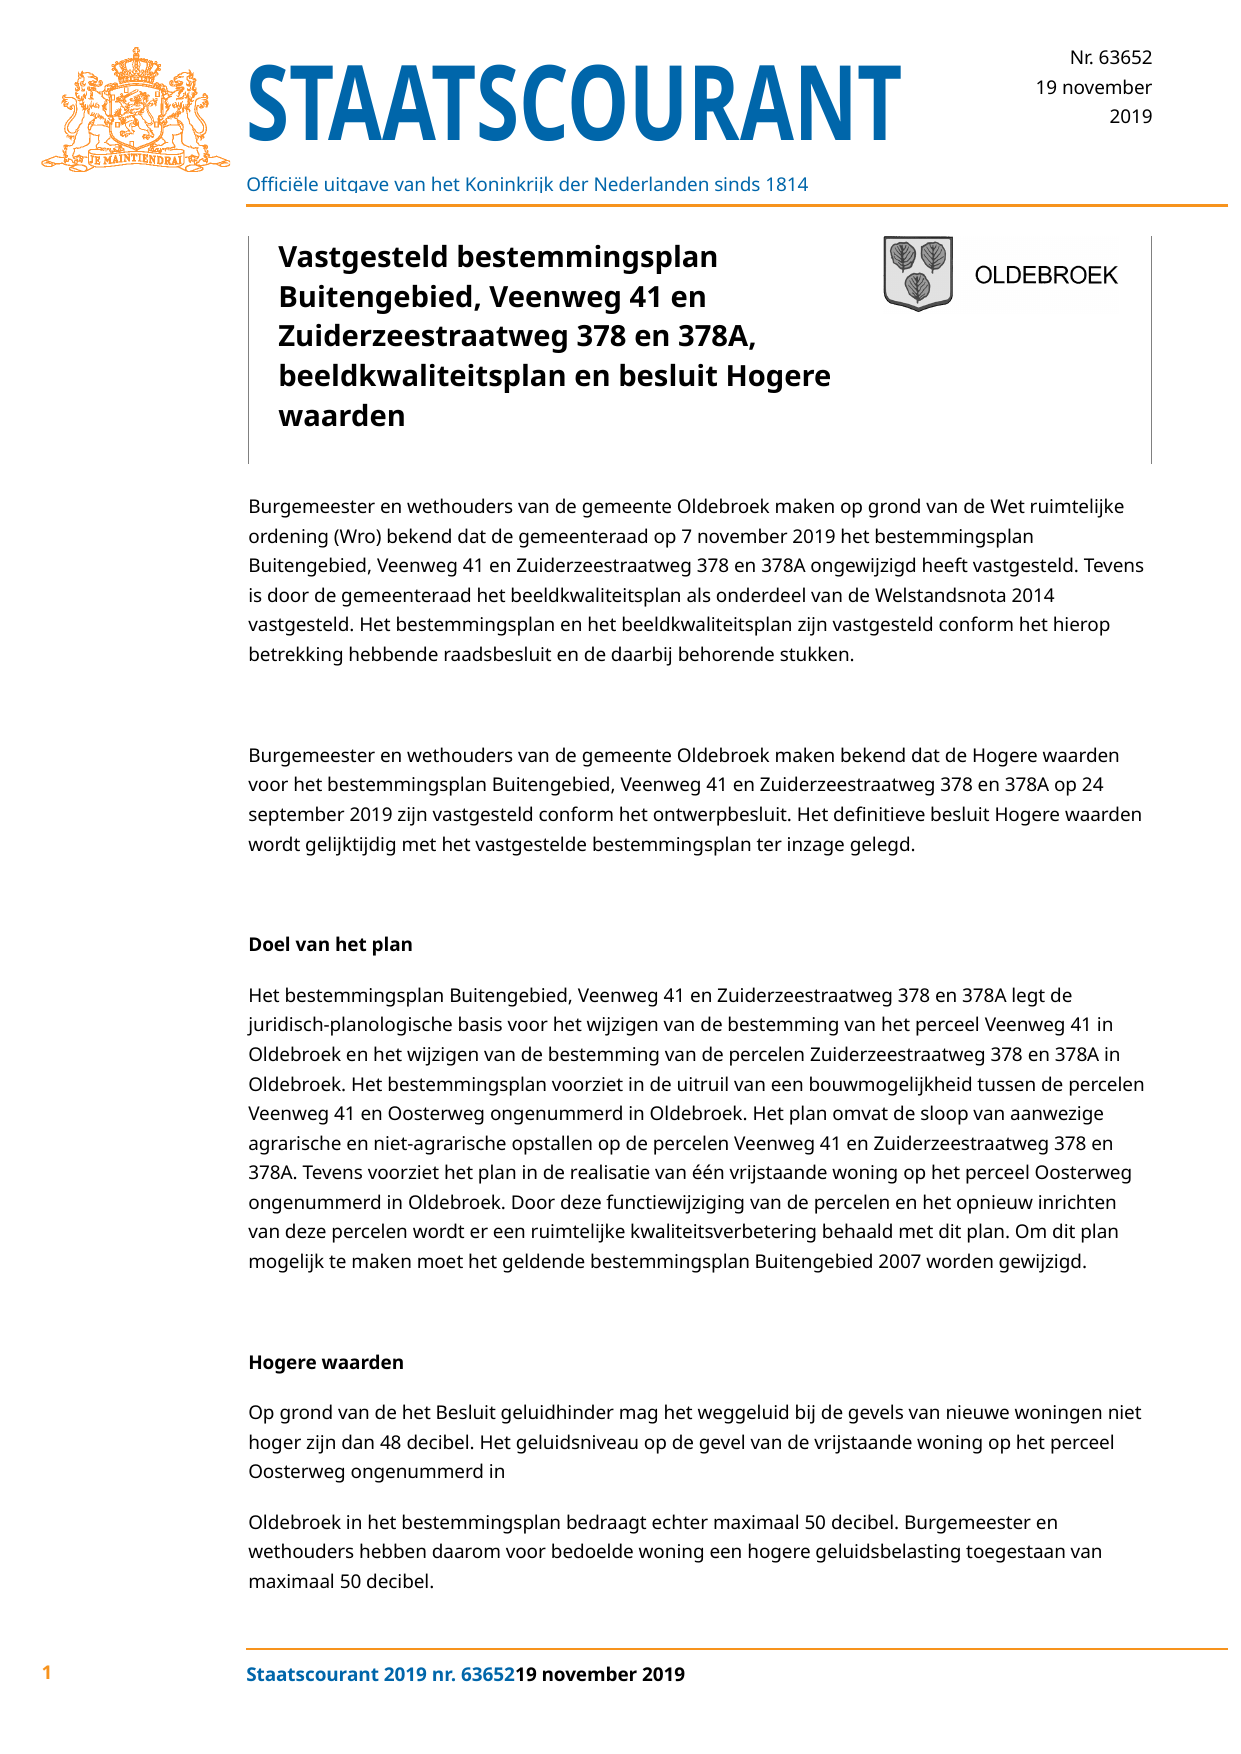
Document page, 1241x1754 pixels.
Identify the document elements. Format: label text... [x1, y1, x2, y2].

text Hogere waarden [248, 1349, 1152, 1375]
text Oldebroek in het bestemmingsplan bedraagt echter maximaal 50 decibel. Burgemeester en wethouders hebben daarom voor bedoelde woning een hogere geluidsbelasting toegestaan van maximaal 50 decibel. [248, 1509, 1152, 1594]
picture [41, 47, 231, 172]
picture [882, 236, 1119, 314]
text Doel van het plan [248, 932, 1152, 957]
table_header Vastgesteld bestemmingsplan Buitengebied, Veenweg 41 en Zuiderzeestraatweg 378 en 378A, beeldkwaliteitsplan en besluit Hogere waarden [249, 236, 850, 464]
table_header [850, 236, 1151, 464]
text Het bestemmingsplan Buitengebied, Veenweg 41 en Zuiderzeestraatweg 378 en 378A legt de juridisch-planologische basis voor het wijzigen van de bestemming van het perceel Veenweg 41 in Oldebroek en het wijzigen van de bestemming van de percelen Zuiderzeestraatweg 378 en 378A in Oldebroek. Het bestemmingsplan voorziet in de uitruil van een bouwmogelijkheid tussen de percelen Veenweg 41 en Oosterweg ongenummerd in Oldebroek. Het plan omvat de sloop van aanwezige agrarische en niet-agrarische opstallen op de percelen Veenweg 41 en Zuiderzeestraatweg 378 en 378A. Tevens voorziet het plan in de realisatie van één vrijstaande woning op het perceel Oosterweg ongenummerd in Oldebroek. Door deze functiewijziging van de percelen en het opnieuw inrichten van deze percelen wordt er een ruimtelijke kwaliteitsverbetering behaald met dit plan. Om dit plan mogelijk te maken moet het geldende bestemmingsplan Buitengebied 2007 worden gewijzigd. [248, 982, 1152, 1274]
text Op grond van de het Besluit geluidhinder mag het weggeluid bij de gevels van nieuwe woningen niet hoger zijn dan 48 decibel. Het geluidsniveau op de gevel van de vrijstaande woning op het perceel Oosterweg ongenummerd in [248, 1399, 1152, 1484]
text Burgemeester en wethouders van de gemeente Oldebroek maken op grond van de Wet ruimtelijke ordening (Wro) bekend dat de gemeenteraad op 7 november 2019 het bestemmingsplan Buitengebied, Veenweg 41 en Zuiderzeestraatweg 378 en 378A ongewijzigd heeft vastgesteld. Tevens is door de gemeenteraad het beeldkwaliteitsplan als onderdeel van de Welstandsnota 2014 vastgesteld. Het bestemmingsplan en het beeldkwaliteitsplan zijn vastgesteld conform het hierop betrekking hebbende raadsbesluit en de daarbij behorende stukken. [248, 493, 1152, 667]
text Burgemeester en wethouders van de gemeente Oldebroek maken bekend dat de Hogere waarden voor het bestemmingsplan Buitengebied, Veenweg 41 en Zuiderzeestraatweg 378 en 378A op 24 september 2019 zijn vastgesteld conform het ontwerpbesluit. Het definitieve besluit Hogere waarden wordt gelijktijdig met het vastgestelde bestemmingsplan ter inzage gelegd. [248, 742, 1152, 857]
